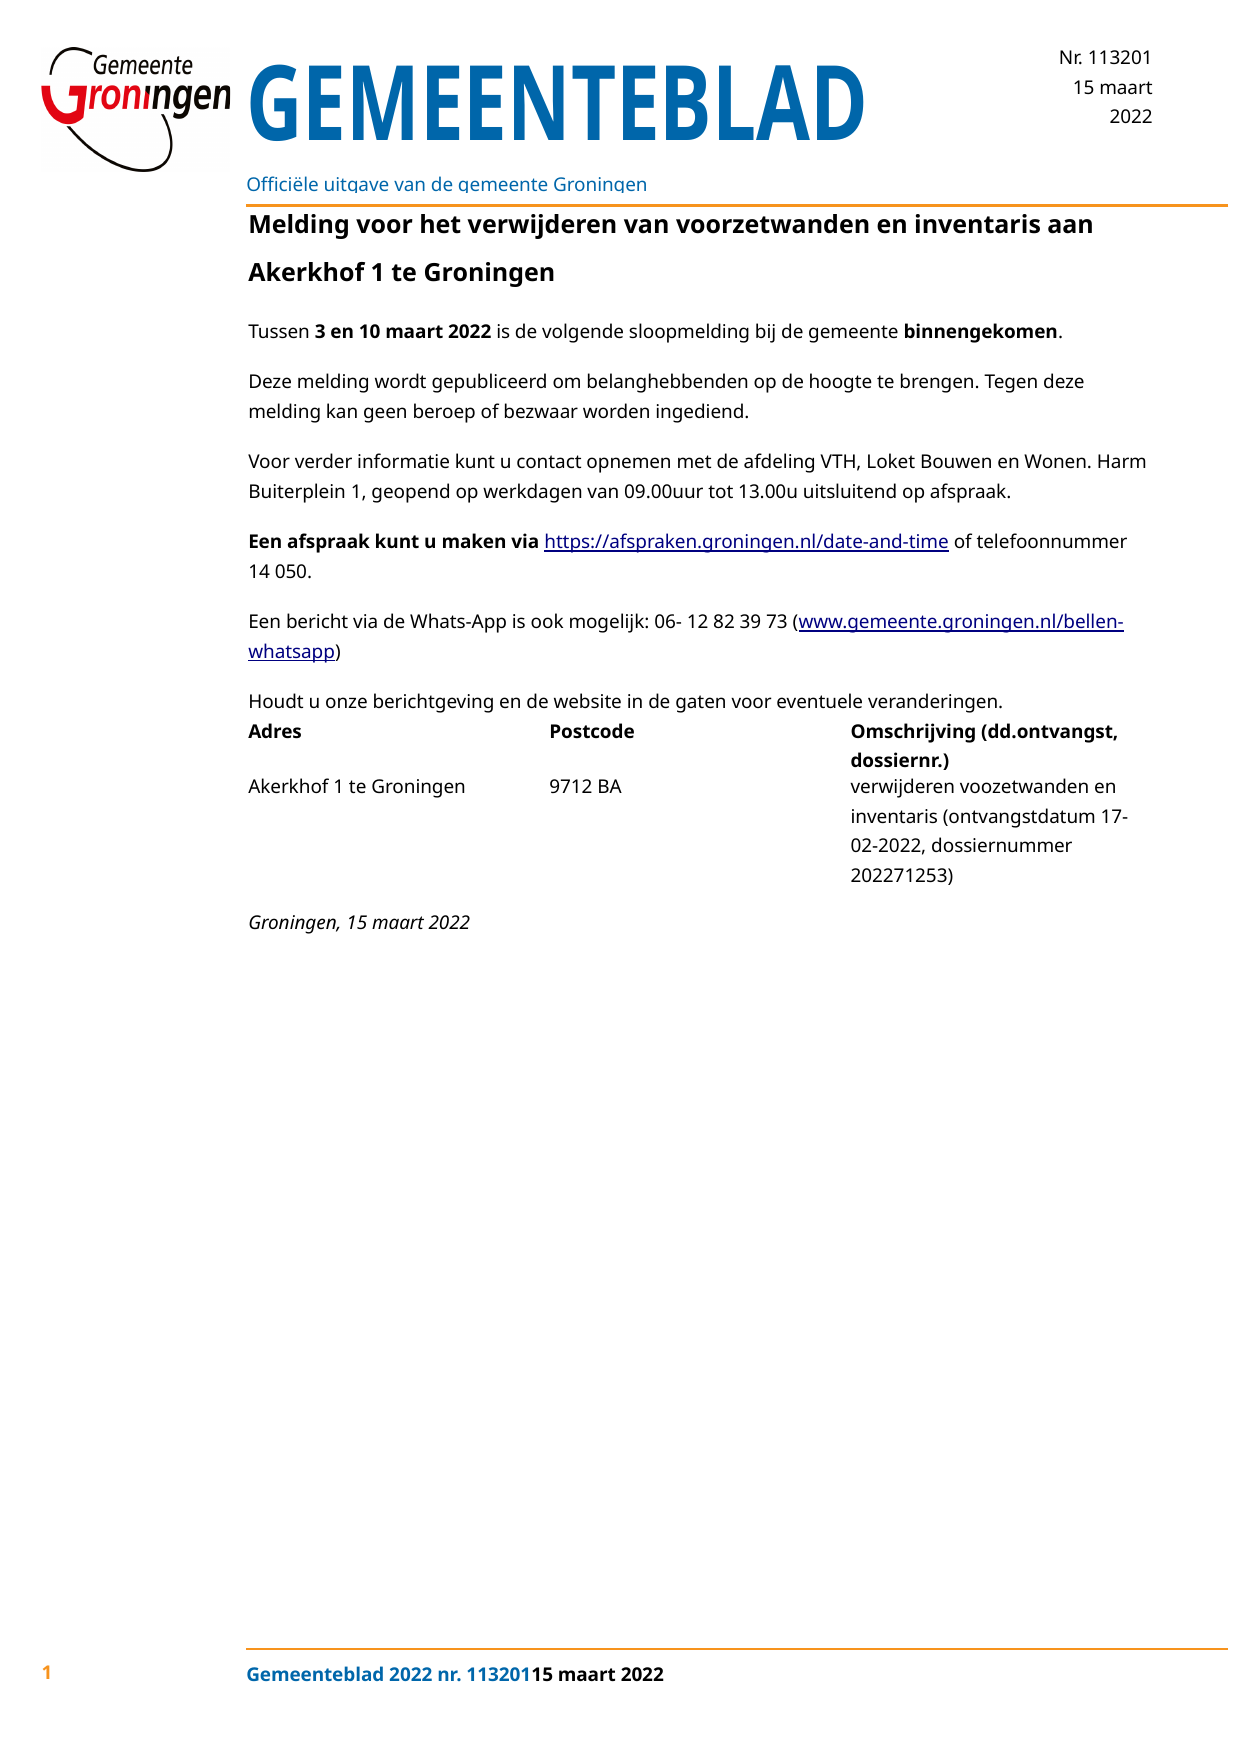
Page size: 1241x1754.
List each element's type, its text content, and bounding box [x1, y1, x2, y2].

picture [41, 47, 231, 172]
text Een afspraak kunt u maken via https://afspraken.groningen.nl/date-and-time of telefoonnummer 14 050. [248, 528, 1152, 584]
table_cell verwijderen voozetwanden en inventaris (ontvangstdatum 17-02-2022, dossiernummer 202271253) [850, 773, 1152, 888]
text Melding voor het verwijderen van voorzetwanden en inventaris aan Akerkhof 1 te Groningen [248, 207, 1152, 288]
table_header Postcode [549, 718, 850, 773]
text Groningen, 15 maart 2022 [248, 909, 1152, 935]
text Voor verder informatie kunt u contact opnemen met de afdeling VTH, Loket Bouwen en Wonen. Harm Buiterplein 1, geopend op werkdagen van 09.00uur tot 13.00u uitsluitend op afspraak. [248, 448, 1152, 504]
table_header Omschrijving (dd.ontvangst, dossiernr.) [850, 718, 1152, 773]
table_cell 9712 BA [549, 773, 850, 888]
text Een bericht via de Whats-App is ook mogelijk: 06- 12 82 39 73 (www.gemeente.groningen.nl/bellen-whatsapp) [248, 608, 1152, 664]
table_header Adres [248, 718, 549, 773]
text Houdt u onze berichtgeving en de website in de gaten voor eventuele veranderingen. [248, 688, 1152, 714]
text Deze melding wordt gepubliceerd om belanghebbenden op de hoogte te brengen. Tegen deze melding kan geen beroep of bezwaar worden ingediend. [248, 368, 1152, 424]
table_cell Akerkhof 1 te Groningen [248, 773, 549, 888]
text Tussen 3 en 10 maart 2022 is de volgende sloopmelding bij de gemeente binnengekomen. [248, 318, 1152, 344]
